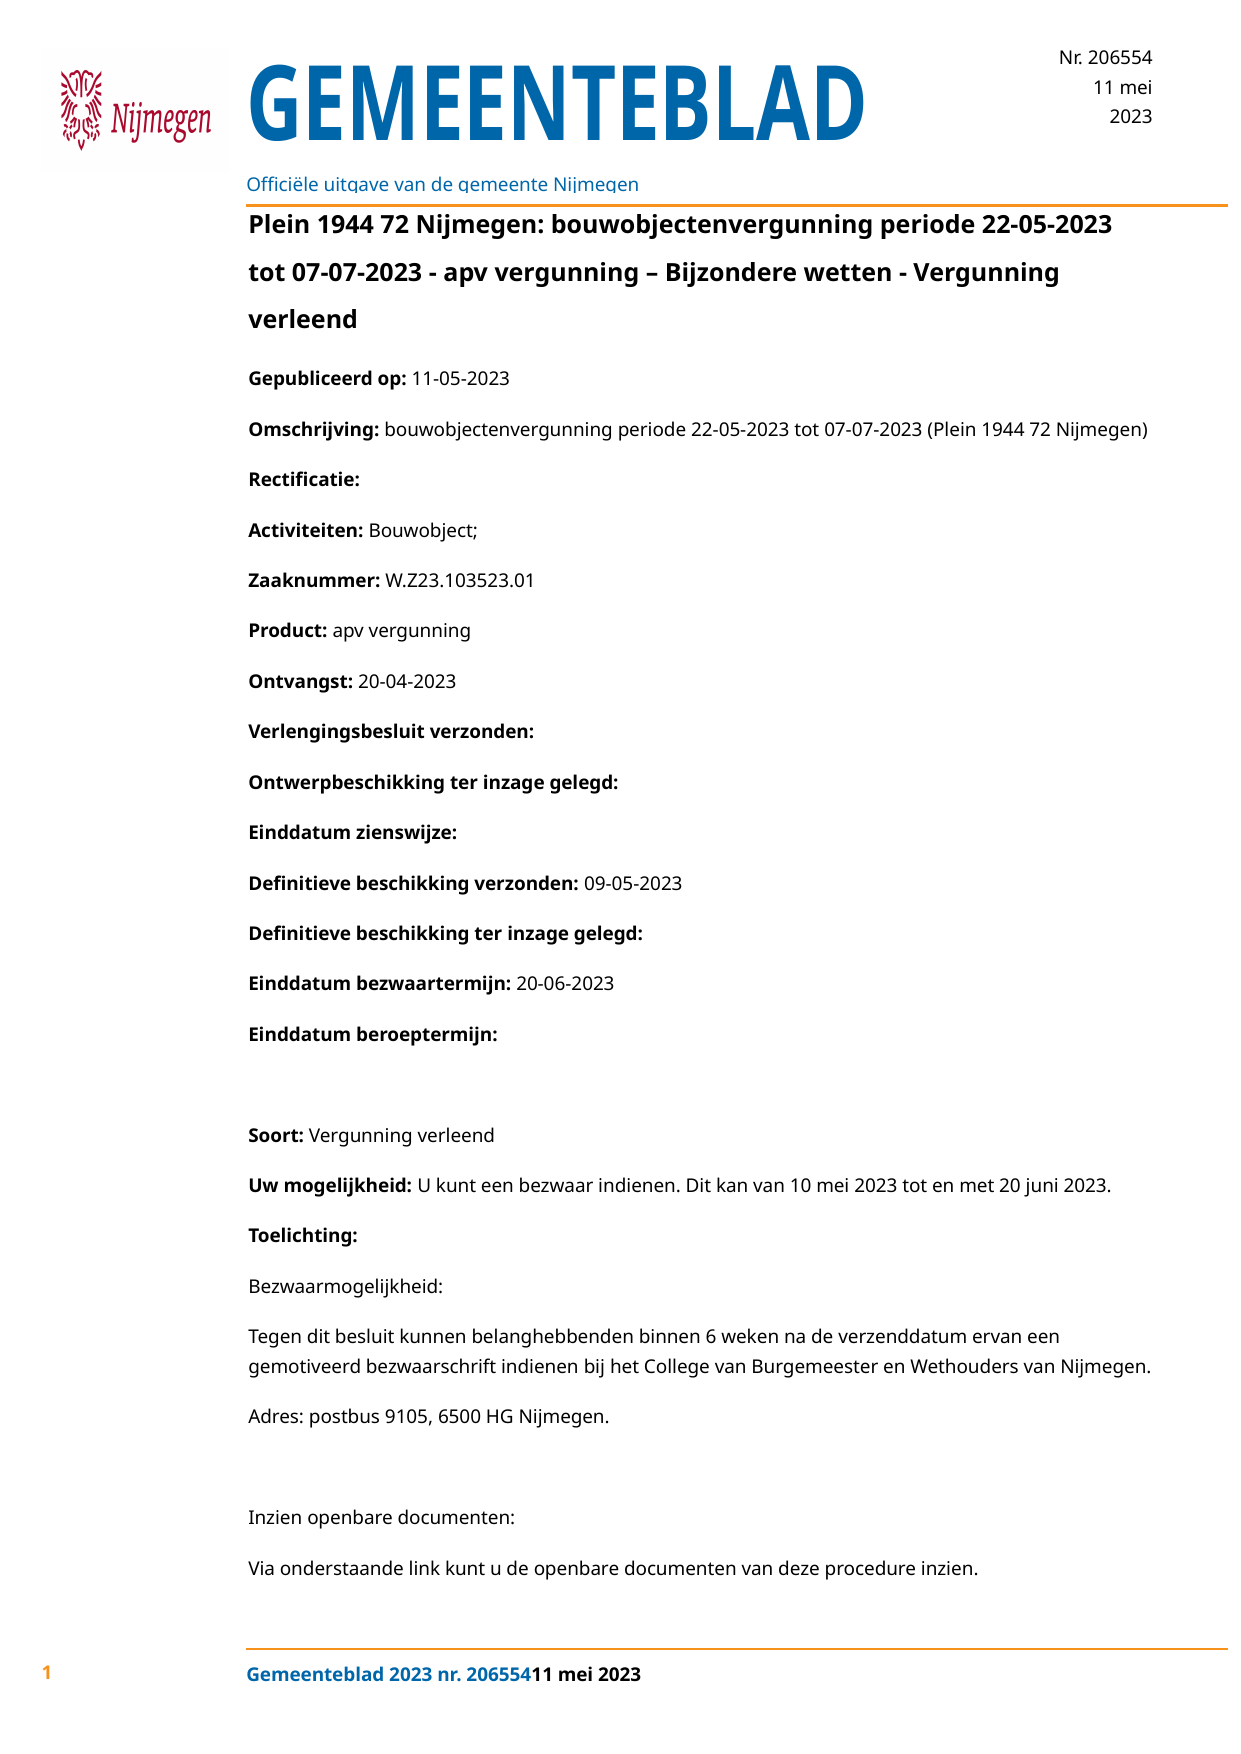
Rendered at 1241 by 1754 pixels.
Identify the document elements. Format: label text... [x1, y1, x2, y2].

text Gepubliceerd op: 11-05-2023 [248, 366, 1152, 391]
text Definitieve beschikking ter inzage gelegd: [248, 920, 1152, 946]
text Zaaknummer: W.Z23.103523.01 [248, 567, 1152, 593]
text Verlengingsbesluit verzonden: [248, 718, 1152, 744]
text Bezwaarmogelijkheid: [248, 1273, 1152, 1299]
text Activiteiten: Bouwobject; [248, 517, 1152, 542]
text Einddatum beroeptermijn: [248, 1021, 1152, 1047]
text Via onderstaande link kunt u de openbare documenten van deze procedure inzien. [248, 1555, 1152, 1580]
text Ontvangst: 20-04-2023 [248, 668, 1152, 694]
picture [41, 47, 231, 172]
text Toelichting: [248, 1223, 1152, 1248]
text Ontwerpbeschikking ter inzage gelegd: [248, 769, 1152, 794]
text Einddatum bezwaartermijn: 20-06-2023 [248, 971, 1152, 996]
text Adres: postbus 9105, 6500 HG Nijmegen. [248, 1403, 1152, 1429]
text Product: apv vergunning [248, 618, 1152, 643]
text Soort: Vergunning verleend [248, 1122, 1152, 1147]
text Einddatum zienswijze: [248, 819, 1152, 845]
text Plein 1944 72 Nijmegen: bouwobjectenvergunning periode 22-05-2023 tot 07-07-2023 - apv vergunning – Bijzondere wetten - Vergunning verleend [248, 207, 1152, 336]
text Omschrijving: bouwobjectenvergunning periode 22-05-2023 tot 07-07-2023 (Plein 1944 72 Nijmegen) [248, 416, 1152, 442]
text Inzien openbare documenten: [248, 1504, 1152, 1530]
text Definitieve beschikking verzonden: 09-05-2023 [248, 870, 1152, 895]
text Rectificatie: [248, 466, 1152, 492]
text Uw mogelijkheid: U kunt een bezwaar indienen. Dit kan van 10 mei 2023 tot en met 20 juni 2023. [248, 1172, 1152, 1198]
text Tegen dit besluit kunnen belanghebbenden binnen 6 weken na de verzenddatum ervan een gemotiveerd bezwaarschrift indienen bij het College van Burgemeester en Wethouders van Nijmegen. [248, 1323, 1152, 1379]
